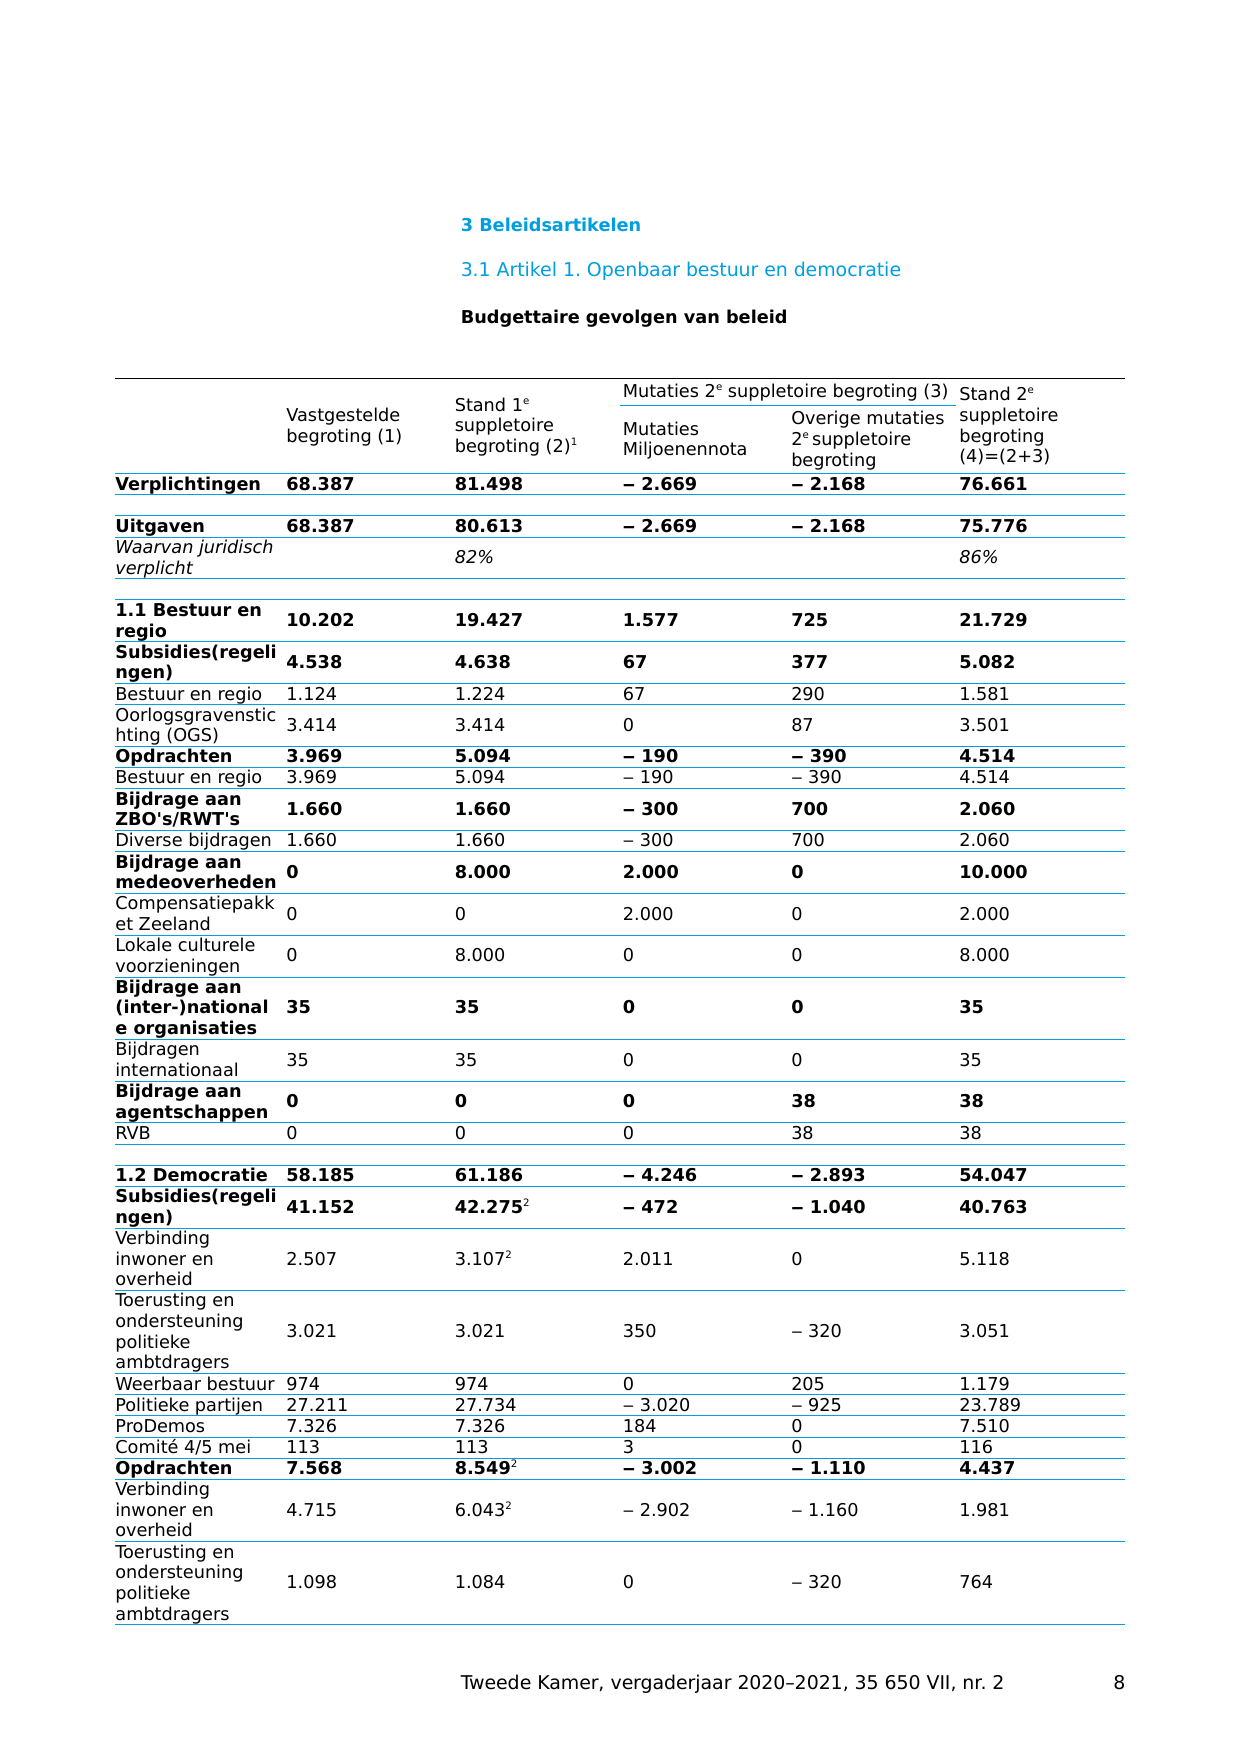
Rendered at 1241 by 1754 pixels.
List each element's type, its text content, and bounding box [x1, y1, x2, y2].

table_cell 3.021 [283, 1291, 452, 1373]
table_cell 0 [620, 936, 788, 976]
table_cell Opdrachten [115, 1459, 283, 1479]
table_cell 3.501 [956, 705, 1125, 746]
table_cell 0 [283, 1123, 452, 1143]
table_cell 7.568 [283, 1459, 452, 1479]
table_cell Verbinding inwoner en overheid [115, 1229, 283, 1290]
table_cell 87 [788, 705, 956, 746]
table_cell Bestuur en regio [115, 768, 283, 788]
table_cell 54.047 [956, 1166, 1125, 1186]
table_cell ‒ 300 [620, 789, 788, 830]
table_cell [620, 538, 788, 578]
table_cell [620, 579, 788, 599]
table_cell Bestuur en regio [115, 684, 283, 704]
table_cell [283, 579, 452, 599]
table_cell 2.000 [620, 894, 788, 934]
table_cell 23.789 [956, 1395, 1125, 1415]
table_cell Overige mutaties 2e suppletoire begroting [788, 406, 956, 473]
table_cell 1.2 Democratie [115, 1166, 283, 1186]
table_cell ‒ 925 [788, 1395, 956, 1415]
table_cell ‒ 2.893 [788, 1166, 956, 1186]
table_cell 0 [788, 1438, 956, 1457]
table_cell Bijdrage aan ZBO's/RWT's [115, 789, 283, 830]
table_cell 19.427 [452, 600, 620, 641]
table_cell 1.1 Bestuur en regio [115, 600, 283, 641]
table_cell [283, 495, 452, 515]
table_header Tabel 4 Budgettaire gevolgen van beleidsartikel 1. Openbaar bestuur en democratie (Tweede suppletoire begroting) (bedragen x € 1.000) [115, 330, 1125, 378]
table_cell 76.661 [956, 474, 1125, 494]
table_cell 2.000 [620, 852, 788, 893]
table_cell 700 [788, 831, 956, 851]
table_cell Weerbaar bestuur [115, 1374, 283, 1394]
table_cell 1.084 [452, 1542, 620, 1624]
table_cell 86% [956, 538, 1125, 578]
table_cell [788, 579, 956, 599]
table_cell 61.186 [452, 1166, 620, 1186]
table_cell [956, 579, 1125, 599]
table_cell 7.326 [283, 1416, 452, 1436]
table_cell 0 [620, 1040, 788, 1081]
table_cell 3 [620, 1438, 788, 1457]
table_cell 7.326 [452, 1416, 620, 1436]
table_cell 0 [788, 852, 956, 893]
table_cell 3.414 [283, 705, 452, 746]
table_cell ‒ 2.669 [620, 474, 788, 494]
table_cell 1.577 [620, 600, 788, 641]
table_cell 4.514 [956, 747, 1125, 767]
table_cell Vastgestelde begroting (1) [283, 379, 452, 473]
table_cell 1.981 [956, 1480, 1125, 1541]
table_cell Bijdragen internationaal [115, 1040, 283, 1081]
title 3 Beleidsartikelen [461, 213, 1125, 236]
table_cell 68.387 [283, 474, 452, 494]
table_cell [452, 1145, 620, 1164]
table_cell ‒ 320 [788, 1542, 956, 1624]
table_cell 38 [956, 1082, 1125, 1122]
table_cell 974 [452, 1374, 620, 1394]
table_cell [115, 579, 283, 599]
table_cell 35 [452, 978, 620, 1039]
table_cell 0 [620, 705, 788, 746]
table_cell 0 [788, 936, 956, 976]
table_cell 5.118 [956, 1229, 1125, 1290]
table_cell 35 [283, 978, 452, 1039]
table_cell 3.414 [452, 705, 620, 746]
table_cell ‒ 472 [620, 1187, 788, 1227]
table_cell 7.510 [956, 1416, 1125, 1436]
table_cell [115, 1145, 283, 1164]
table_cell [115, 379, 283, 473]
table_cell 3.969 [283, 768, 452, 788]
table_cell 0 [452, 894, 620, 934]
table_cell 116 [956, 1438, 1125, 1457]
table_cell 10.202 [283, 600, 452, 641]
table_cell ‒ 390 [788, 747, 956, 767]
table_cell 184 [620, 1416, 788, 1436]
table_cell 38 [788, 1082, 956, 1122]
table_cell 1.660 [283, 789, 452, 830]
table_cell 0 [620, 1082, 788, 1122]
table_cell 38 [956, 1123, 1125, 1143]
table_cell 700 [788, 789, 956, 830]
table_cell [452, 495, 620, 515]
table_cell 21.729 [956, 600, 1125, 641]
table_cell 113 [283, 1438, 452, 1457]
table_cell 1.179 [956, 1374, 1125, 1394]
table_cell 3.1072 [452, 1229, 620, 1290]
table_cell 68.387 [283, 516, 452, 536]
table_cell 82% [452, 538, 620, 578]
table_cell 5.082 [956, 642, 1125, 683]
table_cell 113 [452, 1438, 620, 1457]
table_cell 290 [788, 684, 956, 704]
table_cell 0 [283, 894, 452, 934]
table_cell ‒ 190 [620, 768, 788, 788]
table_cell ‒ 320 [788, 1291, 956, 1373]
table_cell Lokale culturele voorzieningen [115, 936, 283, 976]
table_cell 0 [788, 1229, 956, 1290]
table_cell [620, 495, 788, 515]
table_cell Oorlogsgravenstichting (OGS) [115, 705, 283, 746]
table_cell ‒ 1.160 [788, 1480, 956, 1541]
table_cell 5.094 [452, 768, 620, 788]
table_cell 3.051 [956, 1291, 1125, 1373]
text Budgettaire gevolgen van beleid [461, 305, 1125, 328]
table_cell [115, 495, 283, 515]
table_cell 8.000 [452, 936, 620, 976]
table_cell Diverse bijdragen [115, 831, 283, 851]
table_cell 0 [283, 852, 452, 893]
table_cell 0 [620, 1374, 788, 1394]
table_cell 0 [452, 1082, 620, 1122]
table_cell 35 [956, 1040, 1125, 1081]
table_cell 4.538 [283, 642, 452, 683]
table_cell 35 [956, 978, 1125, 1039]
table_cell ‒ 1.040 [788, 1187, 956, 1227]
table_cell 41.152 [283, 1187, 452, 1227]
table_cell ‒ 1.110 [788, 1459, 956, 1479]
table_cell ‒ 2.669 [620, 516, 788, 536]
title 3.1 Artikel 1. Openbaar bestuur en democratie [461, 259, 1125, 281]
table_cell Bijdrage aan agentschappen [115, 1082, 283, 1122]
table_cell Subsidies(regelingen) [115, 642, 283, 683]
table_cell 2.507 [283, 1229, 452, 1290]
table_cell 2.060 [956, 831, 1125, 851]
table_cell 0 [788, 1416, 956, 1436]
table_cell 0 [283, 936, 452, 976]
table_cell Politieke partijen [115, 1395, 283, 1415]
table_cell 205 [788, 1374, 956, 1394]
table_cell 1.124 [283, 684, 452, 704]
table_cell 1.660 [283, 831, 452, 851]
table_cell Bijdrage aan medeoverheden [115, 852, 283, 893]
table_cell 58.185 [283, 1166, 452, 1186]
table_cell Compensatiepakket Zeeland [115, 894, 283, 934]
table_cell 42.2752 [452, 1187, 620, 1227]
table_cell 27.734 [452, 1395, 620, 1415]
table_cell Verplichtingen [115, 474, 283, 494]
table_cell 80.613 [452, 516, 620, 536]
table_cell 75.776 [956, 516, 1125, 536]
table_cell 0 [620, 1123, 788, 1143]
table_cell Stand 2e suppletoire begroting (4)=(2+3) [956, 379, 1125, 473]
table_cell 4.514 [956, 768, 1125, 788]
table_cell 764 [956, 1542, 1125, 1624]
table_cell RVB [115, 1123, 283, 1143]
table_cell Stand 1e suppletoire begroting (2)1 [452, 379, 620, 473]
table_cell Bijdrage aan (inter-)nationale organisaties [115, 978, 283, 1039]
table_cell ProDemos [115, 1416, 283, 1436]
table_cell ‒ 3.002 [620, 1459, 788, 1479]
table_cell Waarvan juridisch verplicht [115, 538, 283, 578]
table_cell 3.021 [452, 1291, 620, 1373]
table_cell 0 [788, 978, 956, 1039]
table_cell Opdrachten [115, 747, 283, 767]
table_cell 27.211 [283, 1395, 452, 1415]
table_cell 6.0432 [452, 1480, 620, 1541]
table_cell ‒ 2.168 [788, 474, 956, 494]
table_cell Mutaties 2e suppletoire begroting (3) [620, 379, 956, 405]
table_cell ‒ 300 [620, 831, 788, 851]
table_cell [283, 1145, 452, 1164]
table_cell [788, 495, 956, 515]
table_cell 974 [283, 1374, 452, 1394]
table_cell 8.000 [956, 936, 1125, 976]
table_cell 0 [452, 1123, 620, 1143]
table_cell 1.660 [452, 831, 620, 851]
table_cell 0 [788, 1040, 956, 1081]
table_cell 2.000 [956, 894, 1125, 934]
table_cell ‒ 4.246 [620, 1166, 788, 1186]
table_cell Toerusting en ondersteuning politieke ambtdragers [115, 1291, 283, 1373]
table_cell 5.094 [452, 747, 620, 767]
table_cell [620, 1145, 788, 1164]
table_cell 2.060 [956, 789, 1125, 830]
table_cell 2.011 [620, 1229, 788, 1290]
table_cell [283, 538, 452, 578]
table_cell [788, 538, 956, 578]
table_cell [956, 495, 1125, 515]
table_cell 1.660 [452, 789, 620, 830]
table_cell 38 [788, 1123, 956, 1143]
table_cell 1.581 [956, 684, 1125, 704]
table_cell [956, 1145, 1125, 1164]
table_cell 67 [620, 642, 788, 683]
table_cell 0 [620, 978, 788, 1039]
table_cell [788, 1145, 956, 1164]
table_cell Comité 4/5 mei [115, 1438, 283, 1457]
table_cell Uitgaven [115, 516, 283, 536]
table_cell ‒ 2.902 [620, 1480, 788, 1541]
table_cell ‒ 2.168 [788, 516, 956, 536]
table_cell [452, 579, 620, 599]
table_cell 350 [620, 1291, 788, 1373]
table_cell ‒ 390 [788, 768, 956, 788]
table_cell Subsidies(regelingen) [115, 1187, 283, 1227]
table_cell 81.498 [452, 474, 620, 494]
table_cell 1.224 [452, 684, 620, 704]
table_cell 725 [788, 600, 956, 641]
table_cell 8.000 [452, 852, 620, 893]
table_cell Mutaties Miljoenennota [620, 406, 788, 473]
table_cell 10.000 [956, 852, 1125, 893]
table_cell 377 [788, 642, 956, 683]
table_cell 35 [452, 1040, 620, 1081]
table_cell 0 [788, 894, 956, 934]
table_cell ‒ 190 [620, 747, 788, 767]
table_cell 4.715 [283, 1480, 452, 1541]
table_cell 8.5492 [452, 1459, 620, 1479]
table_cell 0 [620, 1542, 788, 1624]
table_cell 3.969 [283, 747, 452, 767]
table_cell Verbinding inwoner en overheid [115, 1480, 283, 1541]
table_cell 0 [283, 1082, 452, 1122]
table_cell Toerusting en ondersteuning politieke ambtdragers [115, 1542, 283, 1624]
table_cell 35 [283, 1040, 452, 1081]
table_cell 1.098 [283, 1542, 452, 1624]
table_cell 67 [620, 684, 788, 704]
table_cell 4.638 [452, 642, 620, 683]
table_cell 4.437 [956, 1459, 1125, 1479]
table_cell ‒ 3.020 [620, 1395, 788, 1415]
table_cell 40.763 [956, 1187, 1125, 1227]
